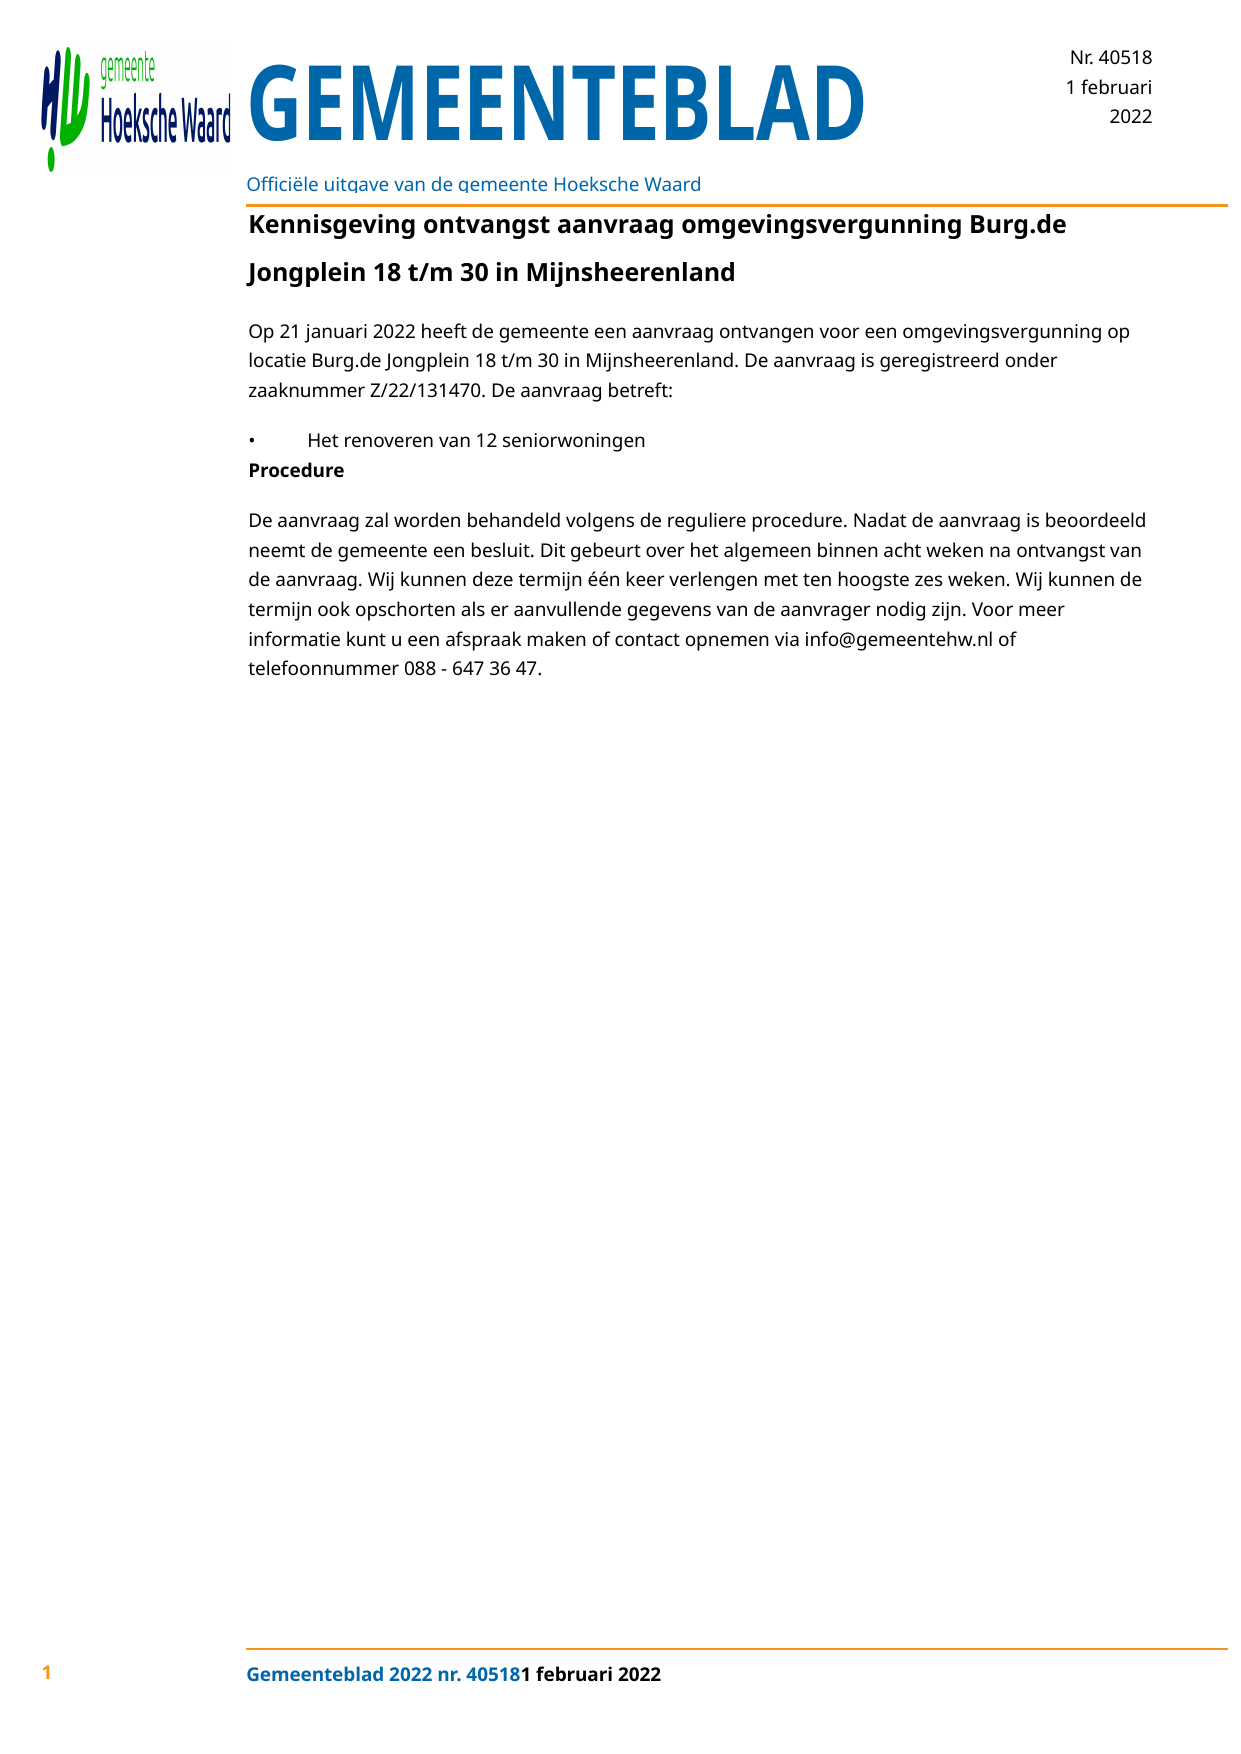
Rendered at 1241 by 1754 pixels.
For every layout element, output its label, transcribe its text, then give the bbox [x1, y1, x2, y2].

text De aanvraag zal worden behandeld volgens de reguliere procedure. Nadat de aanvraag is beoordeeld neemt de gemeente een besluit. Dit gebeurt over het algemeen binnen acht weken na ontvangst van de aanvraag. Wij kunnen deze termijn één keer verlengen met ten hoogste zes weken. Wij kunnen de termijn ook opschorten als er aanvullende gegevens van de aanvrager nodig zijn. Voor meer informatie kunt u een afspraak maken of contact opnemen via info@gemeentehw.nl of telefoonnummer 088 - 647 36 47. [248, 507, 1152, 681]
text Kennisgeving ontvangst aanvraag omgevingsvergunning Burg.de Jongplein 18 t/m 30 in Mijnsheerenland [248, 207, 1152, 288]
list Het renoveren van 12 seniorwoningen [248, 427, 1152, 453]
picture [41, 47, 231, 172]
text Procedure [248, 457, 1152, 483]
text Op 21 januari 2022 heeft de gemeente een aanvraag ontvangen voor een omgevingsvergunning op locatie Burg.de Jongplein 18 t/m 30 in Mijnsheerenland. De aanvraag is geregistreerd onder zaaknummer Z/22/131470. De aanvraag betreft: [248, 318, 1152, 403]
